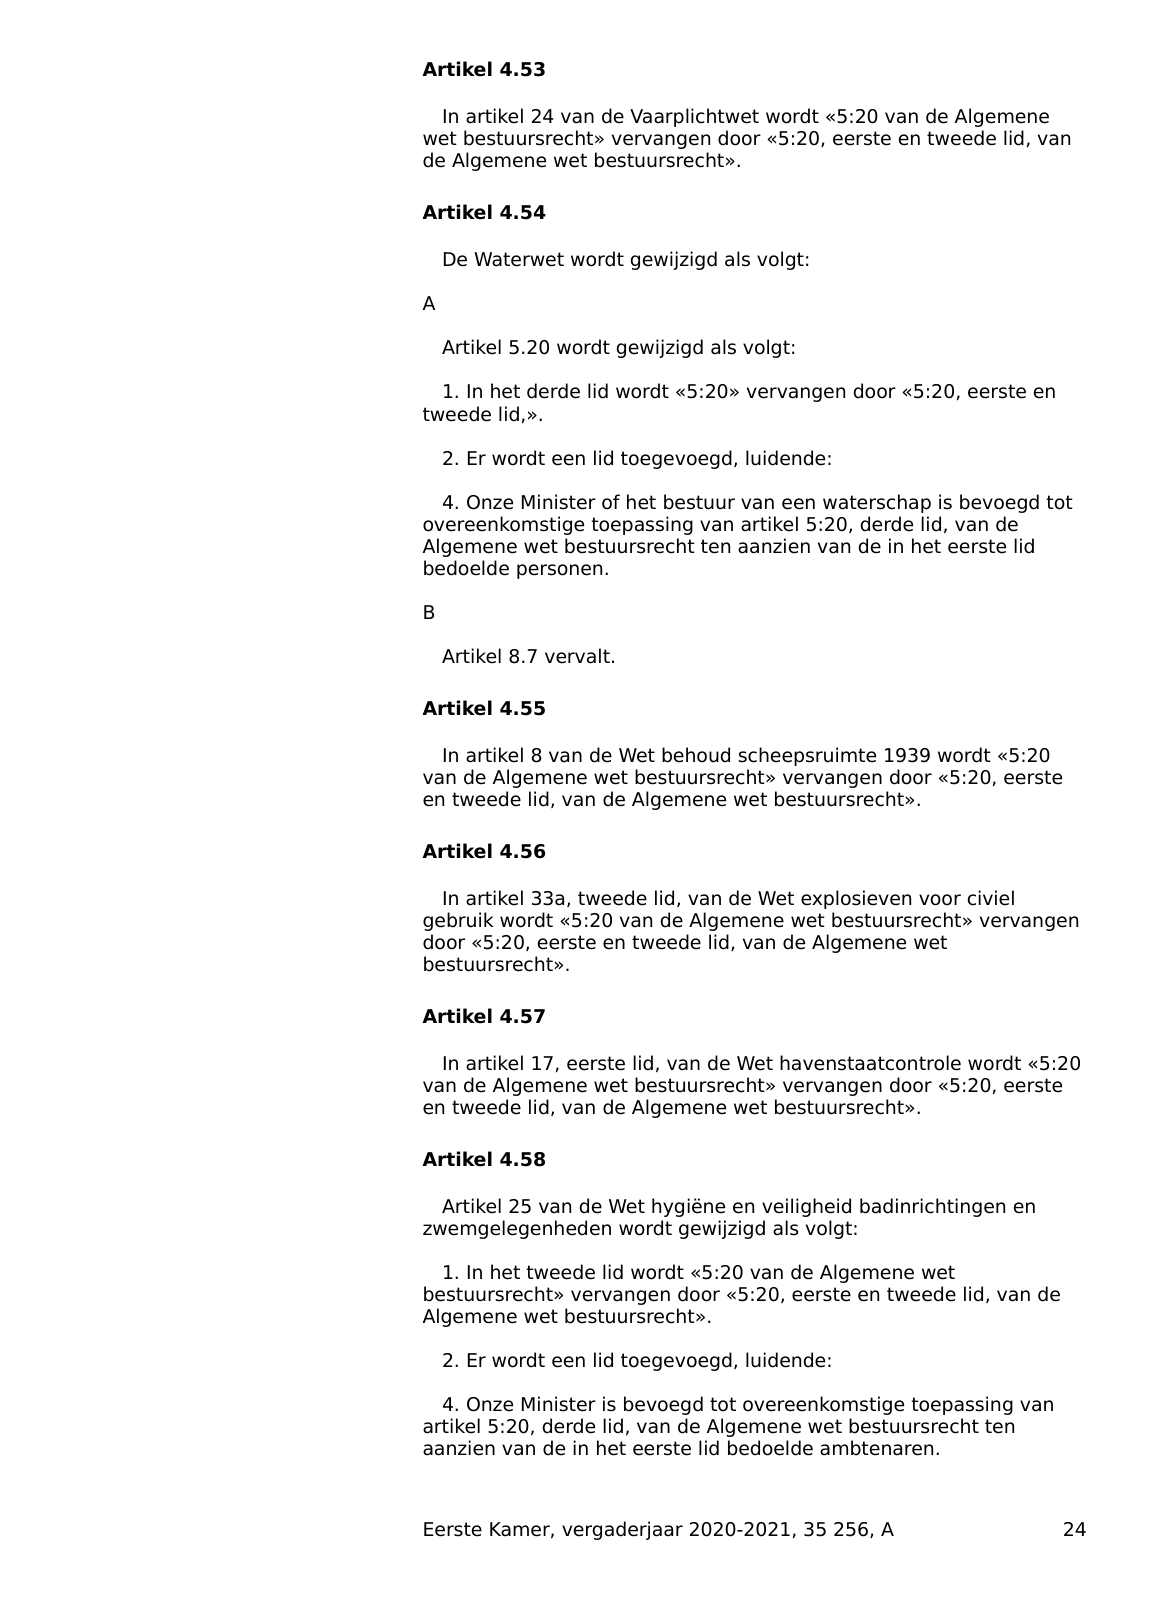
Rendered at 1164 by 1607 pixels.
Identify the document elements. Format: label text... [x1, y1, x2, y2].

text A [422, 293, 1087, 315]
text In artikel 8 van de Wet behoud scheepsruimte 1939 wordt «5:20 van de Algemene wet bestuursrecht» vervangen door «5:20, eerste en tweede lid, van de Algemene wet bestuursrecht». [422, 745, 1087, 811]
subtitle Artikel 4.57 [422, 1006, 1087, 1028]
subtitle Artikel 4.53 [422, 59, 1087, 81]
subtitle Artikel 4.56 [422, 841, 1087, 863]
text Artikel 5.20 wordt gewijzigd als volgt: [422, 337, 1087, 359]
subtitle Artikel 4.58 [422, 1149, 1087, 1171]
text 1. In het tweede lid wordt «5:20 van de Algemene wet bestuursrecht» vervangen door «5:20, eerste en tweede lid, van de Algemene wet bestuursrecht». [422, 1262, 1087, 1328]
text In artikel 33a, tweede lid, van de Wet explosieven voor civiel gebruik wordt «5:20 van de Algemene wet bestuursrecht» vervangen door «5:20, eerste en tweede lid, van de Algemene wet bestuursrecht». [422, 888, 1087, 976]
text 2. Er wordt een lid toegevoegd, luidende: [422, 448, 1087, 469]
text 4. Onze Minister of het bestuur van een waterschap is bevoegd tot overeenkomstige toepassing van artikel 5:20, derde lid, van de Algemene wet bestuursrecht ten aanzien van de in het eerste lid bedoelde personen. [422, 492, 1087, 580]
text In artikel 24 van de Vaarplichtwet wordt «5:20 van de Algemene wet bestuursrecht» vervangen door «5:20, eerste en tweede lid, van de Algemene wet bestuursrecht». [422, 106, 1087, 172]
text 2. Er wordt een lid toegevoegd, luidende: [422, 1350, 1087, 1372]
text B [422, 602, 1087, 624]
text In artikel 17, eerste lid, van de Wet havenstaatcontrole wordt «5:20 van de Algemene wet bestuursrecht» vervangen door «5:20, eerste en tweede lid, van de Algemene wet bestuursrecht». [422, 1053, 1087, 1119]
text 1. In het derde lid wordt «5:20» vervangen door «5:20, eerste en tweede lid,». [422, 381, 1087, 425]
text Artikel 8.7 vervalt. [422, 646, 1087, 668]
text Artikel 25 van de Wet hygiëne en veiligheid badinrichtingen en zwemgelegenheden wordt gewijzigd als volgt: [422, 1196, 1087, 1240]
subtitle Artikel 4.55 [422, 698, 1087, 720]
text De Waterwet wordt gewijzigd als volgt: [422, 249, 1087, 271]
subtitle Artikel 4.54 [422, 202, 1087, 224]
text 4. Onze Minister is bevoegd tot overeenkomstige toepassing van artikel 5:20, derde lid, van de Algemene wet bestuursrecht ten aanzien van de in het eerste lid bedoelde ambtenaren. [422, 1394, 1087, 1460]
